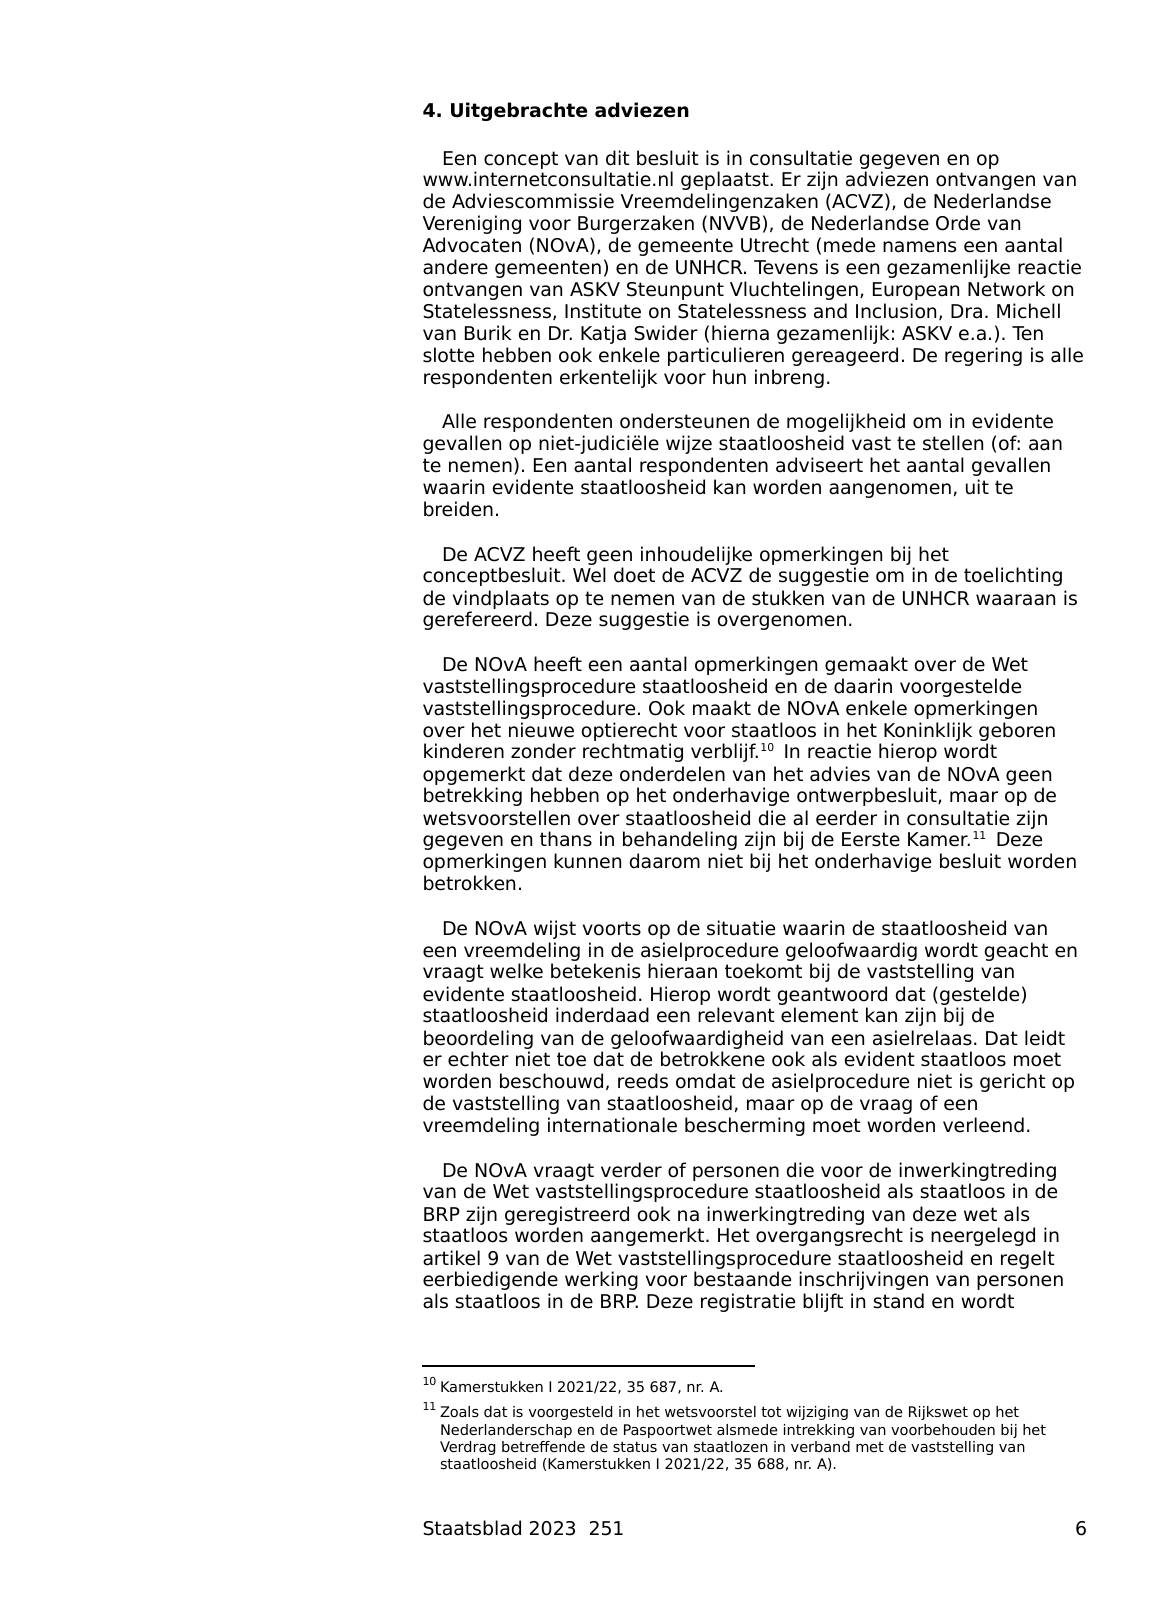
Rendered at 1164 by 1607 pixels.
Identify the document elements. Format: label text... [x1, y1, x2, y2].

text Alle respondenten ondersteunen de mogelijkheid om in evidente gevallen op niet-judiciële wijze staatloosheid vast te stellen (of: aan te nemen). Een aantal respondenten adviseert het aantal gevallen waarin evidente staatloosheid kan worden aangenomen, uit te breiden. [422, 411, 1087, 521]
text De NOvA vraagt verder of personen die voor de inwerkingtreding van de Wet vaststellingsprocedure staatloosheid als staatloos in de BRP zijn geregistreerd ook na inwerkingtreding van deze wet als staatloos worden aangemerkt. Het overgangsrecht is neergelegd in artikel 9 van de Wet vaststellingsprocedure staatloosheid en regelt eerbiedigende werking voor bestaande inschrijvingen van personen als staatloos in de BRP. Deze registratie blijft in stand en wordt [422, 1159, 1087, 1313]
text De ACVZ heeft geen inhoudelijke opmerkingen bij het conceptbesluit. Wel doet de ACVZ de suggestie om in de toelichting de vindplaats op te nemen van de stukken van de UNHCR waaraan is gerefereerd. Deze suggestie is overgenomen. [422, 543, 1087, 631]
text Zoals dat is voorgesteld in het wetsvoorstel tot wijziging van de Rijkswet op het Nederlanderschap en de Paspoortwet alsmede intrekking van voorbehouden bij het Verdrag betreffende de status van staatlozen in verband met de vaststelling van staatloosheid (Kamerstukken I 2021/22, 35 688, nr. A). [422, 1400, 1087, 1473]
subtitle 4. Uitgebrachte adviezen [422, 100, 1087, 122]
text De NOvA heeft een aantal opmerkingen gemaakt over de Wet vaststellingsprocedure staatloosheid en de daarin voorgestelde vaststellingsprocedure. Ook maakt de NOvA enkele opmerkingen over het nieuwe optierecht voor staatloos in het Koninklijk geboren kinderen zonder rechtmatig verblijf. In reactie hierop wordt opgemerkt dat deze onderdelen van het advies van de NOvA geen betrekking hebben op het onderhavige ontwerpbesluit, maar op de wetsvoorstellen over staatloosheid die al eerder in consultatie zijn gegeven en thans in behandeling zijn bij de Eerste Kamer. Deze opmerkingen kunnen daarom niet bij het onderhavige besluit worden betrokken. [422, 653, 1087, 895]
text Een concept van dit besluit is in consultatie gegeven en op www.internetconsultatie.nl geplaatst. Er zijn adviezen ontvangen van de Adviescommissie Vreemdelingenzaken (ACVZ), de Nederlandse Vereniging voor Burgerzaken (NVVB), de Nederlandse Orde van Advocaten (NOvA), de gemeente Utrecht (mede namens een aantal andere gemeenten) en de UNHCR. Tevens is een gezamenlijke reactie ontvangen van ASKV Steunpunt Vluchtelingen, European Network on Statelessness, Institute on Statelessness and Inclusion, Dra. Michell van Burik en Dr. Katja Swider (hierna gezamenlijk: ASKV e.a.). Ten slotte hebben ook enkele particulieren gereageerd. De regering is alle respondenten erkentelijk voor hun inbreng. [422, 147, 1087, 389]
text Kamerstukken I 2021/22, 35 687, nr. A. [422, 1375, 1087, 1397]
text De NOvA wijst voorts op de situatie waarin de staatloosheid van een vreemdeling in de asielprocedure geloofwaardig wordt geacht en vraagt welke betekenis hieraan toekomt bij de vaststelling van evidente staatloosheid. Hierop wordt geantwoord dat (gestelde) staatloosheid inderdaad een relevant element kan zijn bij de beoordeling van de geloofwaardigheid van een asielrelaas. Dat leidt er echter niet toe dat de betrokkene ook als evident staatloos moet worden beschouwd, reeds omdat de asielprocedure niet is gericht op de vaststelling van staatloosheid, maar op de vraag of een vreemdeling internationale bescherming moet worden verleend. [422, 917, 1087, 1137]
